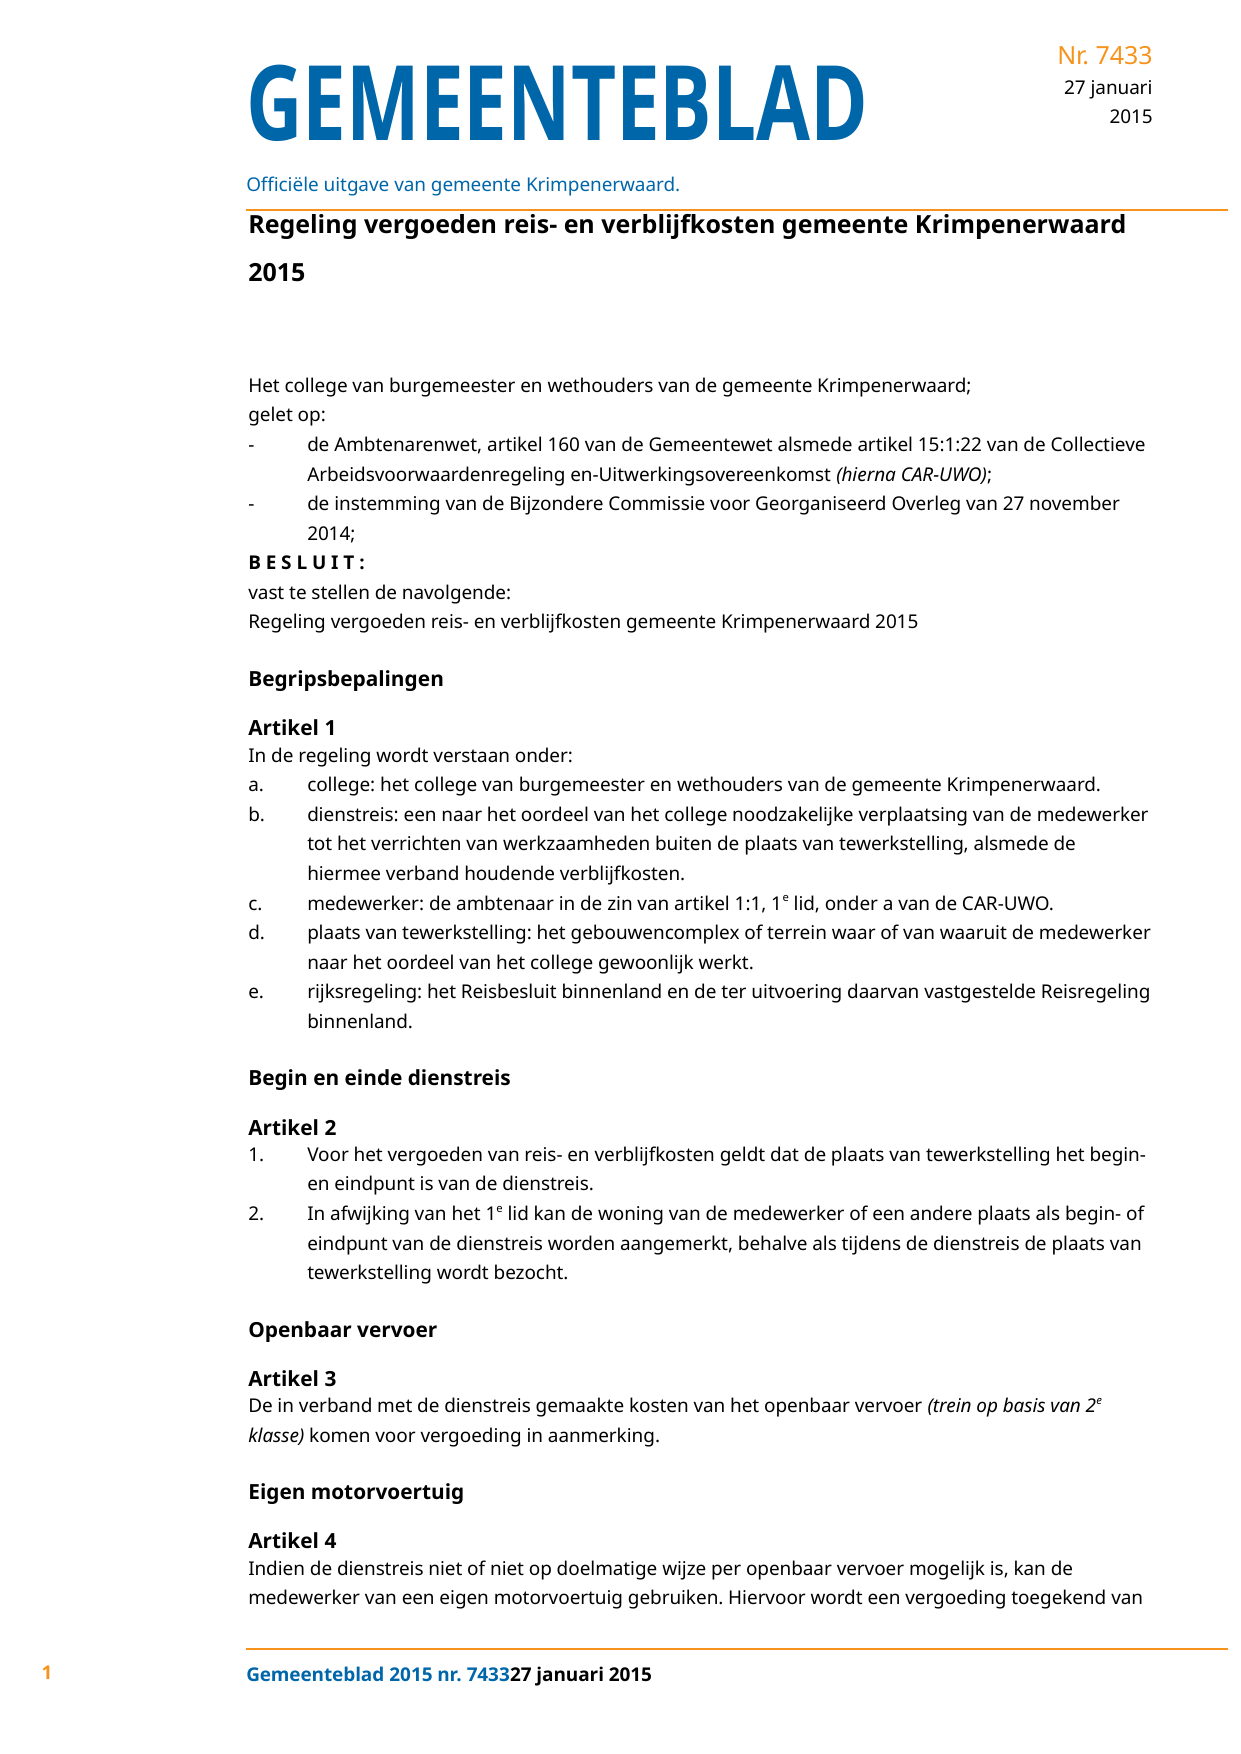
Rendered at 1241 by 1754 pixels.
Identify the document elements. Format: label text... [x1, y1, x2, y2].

text De in verband met de dienstreis gemaakte kosten van het openbaar vervoer (trein op basis van 2e klasse) komen voor vergoeding in aanmerking. [248, 1392, 1152, 1448]
text Artikel 1 [248, 713, 1152, 742]
text Artikel 4 [248, 1527, 1152, 1555]
text Indien de dienstreis niet of niet op doelmatige wijze per openbaar vervoer mogelijk is, kan de medewerker van een eigen motorvoertuig gebruiken. Hiervoor wordt een vergoeding toegekend van [248, 1555, 1152, 1610]
list Voor het vergoeden van reis- en verblijfkosten geldt dat de plaats van tewerkstelling het begin- en eindpunt is van de dienstreis. [248, 1141, 1152, 1196]
picture [41, 47, 231, 172]
list dienstreis: een naar het oordeel van het college noodzakelijke verplaatsing van de medewerker tot het verrichten van werkzaamheden buiten de plaats van tewerkstelling, alsmede de hiermee verband houdende verblijfkosten. [248, 801, 1152, 886]
text Begripsbepalingen [248, 664, 1152, 692]
list college: het college van burgemeester en wethouders van de gemeente Krimpenerwaard. [248, 771, 1152, 797]
list de Ambtenarenwet, artikel 160 van de Gemeentewet alsmede artikel 15:1:22 van de Collectieve Arbeidsvoorwaardenregeling en-Uitwerkingsovereenkomst (hierna CAR-UWO); [248, 431, 1152, 487]
text Begin en einde dienstreis [248, 1063, 1152, 1092]
text Het college van burgemeester en wethouders van de gemeente Krimpenerwaard; [248, 372, 1152, 398]
text Artikel 2 [248, 1113, 1152, 1141]
list rijksregeling: het Reisbesluit binnenland en de ter uitvoering daarvan vastgestelde Reisregeling binnenland. [248, 978, 1152, 1034]
text Regeling vergoeden reis- en verblijfkosten gemeente Krimpenerwaard 2015 [248, 211, 1152, 288]
text Regeling vergoeden reis- en verblijfkosten gemeente Krimpenerwaard 2015 [248, 609, 1152, 634]
list In afwijking van het 1e lid kan de woning van de medewerker of een andere plaats als begin- of eindpunt van de dienstreis worden aangemerkt, behalve als tijdens de dienstreis de plaats van tewerkstelling wordt bezocht. [248, 1200, 1152, 1285]
text B E S L U I T : [248, 549, 1152, 575]
text vast te stellen de navolgende: [248, 579, 1152, 605]
list de instemming van de Bijzondere Commissie voor Georganiseerd Overleg van 27 november 2014; [248, 490, 1152, 546]
text Openbaar vervoer [248, 1315, 1152, 1343]
list medewerker: de ambtenaar in de zin van artikel 1:1, 1e lid, onder a van de CAR-UWO. [248, 890, 1152, 915]
text gelet op: [248, 402, 1152, 427]
list plaats van tewerkstelling: het gebouwencomplex of terrein waar of van waaruit de medewerker naar het oordeel van het college gewoonlijk werkt. [248, 919, 1152, 974]
text Eigen motorvoertuig [248, 1477, 1152, 1506]
text In de regeling wordt verstaan onder: [248, 742, 1152, 767]
text Artikel 3 [248, 1364, 1152, 1392]
